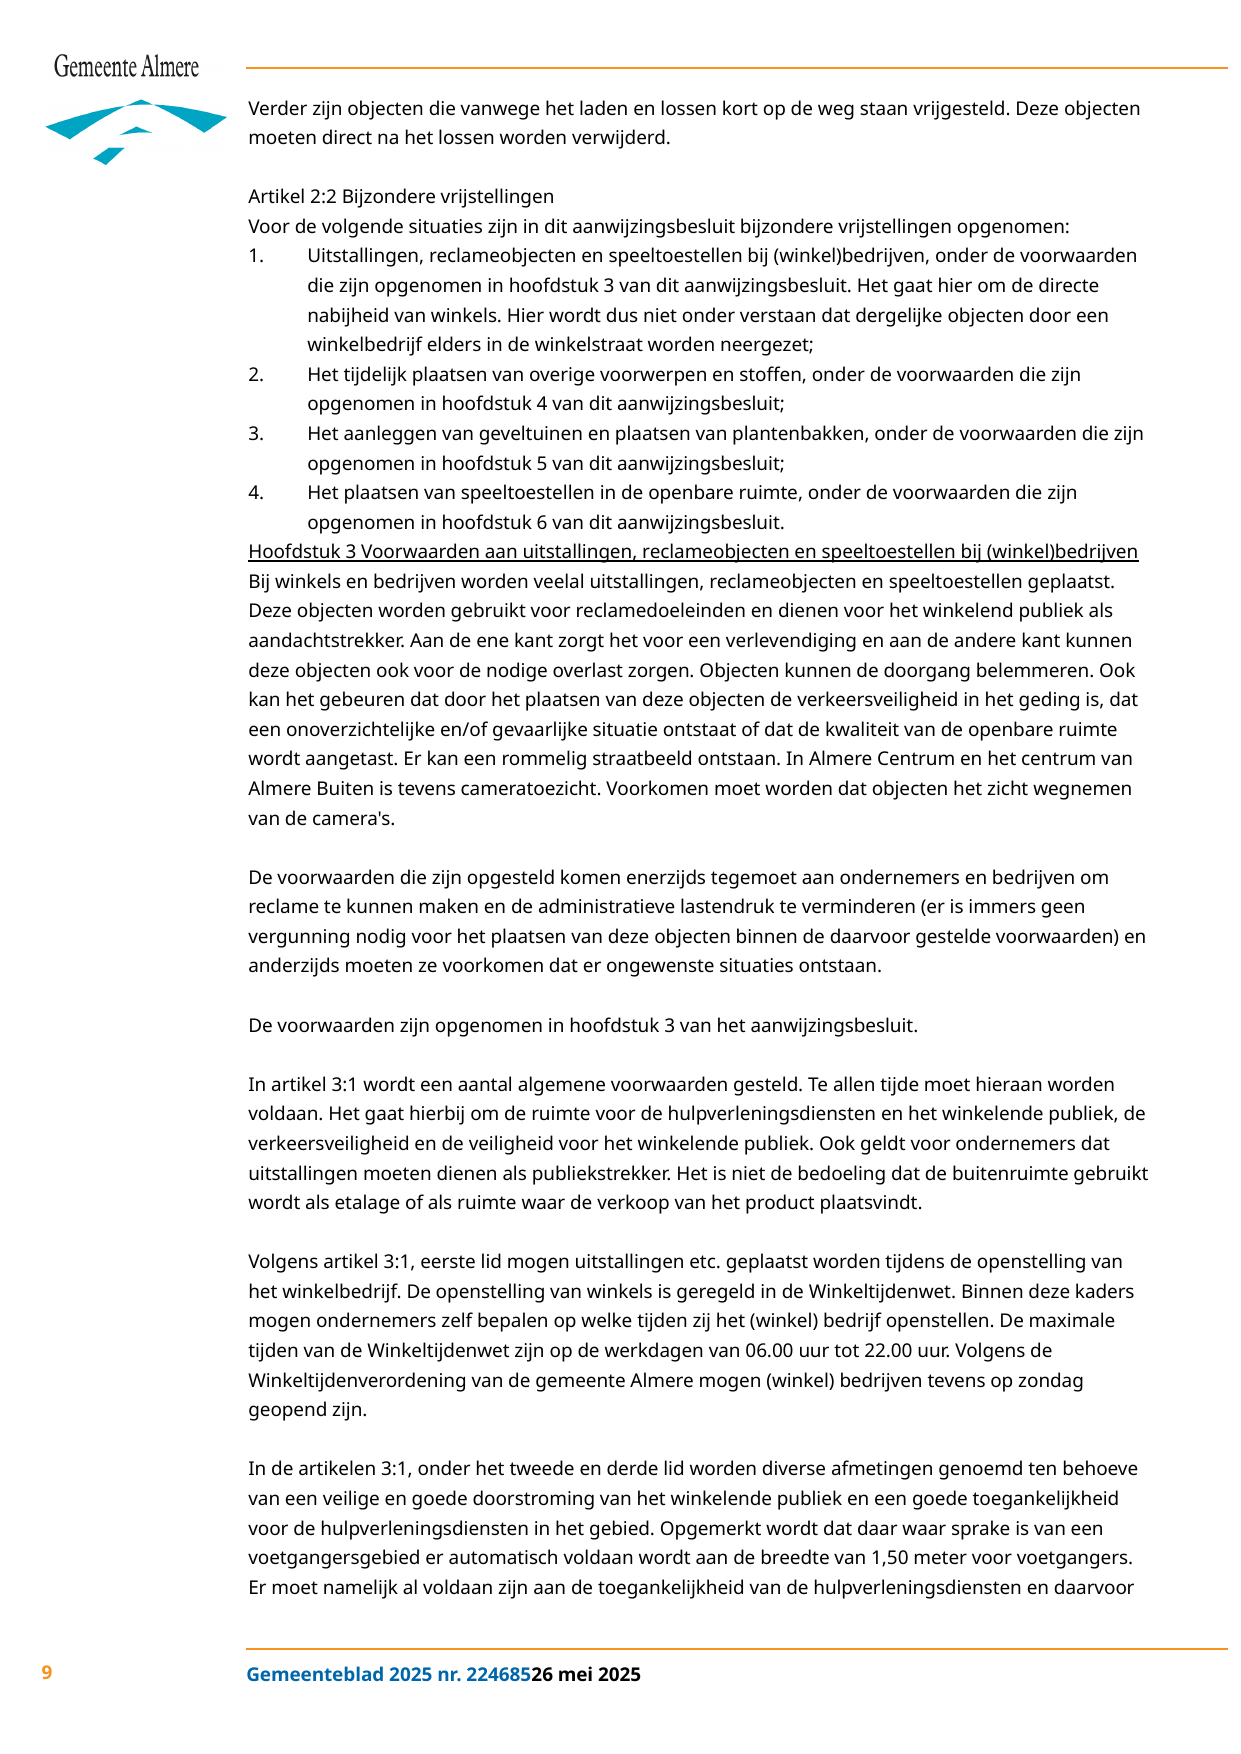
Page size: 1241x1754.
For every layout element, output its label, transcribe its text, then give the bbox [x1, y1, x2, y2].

text De voorwaarden die zijn opgesteld komen enerzijds tegemoet aan ondernemers en bedrijven om reclame te kunnen maken en de administratieve lastendruk te verminderen (er is immers geen vergunning nodig voor het plaatsen van deze objecten binnen de daarvoor gestelde voorwaarden) en anderzijds moeten ze voorkomen dat er ongewenste situaties ontstaan. [248, 864, 1152, 978]
text Voor de volgende situaties zijn in dit aanwijzingsbesluit bijzondere vrijstellingen opgenomen: [248, 213, 1152, 239]
text In artikel 3:1 wordt een aantal algemene voorwaarden gesteld. Te allen tijde moet hieraan worden voldaan. Het gaat hierbij om de ruimte voor de hulpverleningsdiensten en het winkelende publiek, de verkeersveiligheid en de veiligheid voor het winkelende publiek. Ook geldt voor ondernemers dat uitstallingen moeten dienen als publiekstrekker. Het is niet de bedoeling dat de buitenruimte gebruikt wordt als etalage of als ruimte waar de verkoop van het product plaatsvindt. [248, 1071, 1152, 1215]
list Het aanleggen van geveltuinen en plaatsen van plantenbakken, onder de voorwaarden die zijn opgenomen in hoofdstuk 5 van dit aanwijzingsbesluit; [248, 420, 1152, 476]
text Artikel 2:2 Bijzondere vrijstellingen [248, 183, 1152, 209]
text Hoofdstuk 3 Voorwaarden aan uitstallingen, reclameobjecten en speeltoestellen bij (winkel)bedrijven [248, 538, 1152, 564]
text Bij winkels en bedrijven worden veelal uitstallingen, reclameobjecten en speeltoestellen geplaatst. Deze objecten worden gebruikt voor reclamedoeleinden en dienen voor het winkelend publiek als aandachtstrekker. Aan de ene kant zorgt het voor een verlevendiging en aan de andere kant kunnen deze objecten ook voor de nodige overlast zorgen. Objecten kunnen de doorgang belemmeren. Ook kan het gebeuren dat door het plaatsen van deze objecten de verkeersveiligheid in het geding is, dat een onoverzichtelijke en/of gevaarlijke situatie ontstaat of dat de kwaliteit van de openbare ruimte wordt aangetast. Er kan een rommelig straatbeeld ontstaan. In Almere Centrum en het centrum van Almere Buiten is tevens cameratoezicht. Voorkomen moet worden dat objecten het zicht wegnemen van de camera's. [248, 568, 1152, 831]
text Volgens artikel 3:1, eerste lid mogen uitstallingen etc. geplaatst worden tijdens de openstelling van het winkelbedrijf. De openstelling van winkels is geregeld in de Winkeltijdenwet. Binnen deze kaders mogen ondernemers zelf bepalen op welke tijden zij het (winkel) bedrijf openstellen. De maximale tijden van de Winkeltijdenwet zijn op de werkdagen van 06.00 uur tot 22.00 uur. Volgens de Winkeltijdenverordening van de gemeente Almere mogen (winkel) bedrijven tevens op zondag geopend zijn. [248, 1248, 1152, 1422]
list Uitstallingen, reclameobjecten en speeltoestellen bij (winkel)bedrijven, onder de voorwaarden die zijn opgenomen in hoofdstuk 3 van dit aanwijzingsbesluit. Het gaat hier om de directe nabijheid van winkels. Hier wordt dus niet onder verstaan dat dergelijke objecten door een winkelbedrijf elders in de winkelstraat worden neergezet; [248, 243, 1152, 357]
text In de artikelen 3:1, onder het tweede en derde lid worden diverse afmetingen genoemd ten behoeve van een veilige en goede doorstroming van het winkelende publiek en een goede toegankelijkheid voor de hulpverleningsdiensten in het gebied. Opgemerkt wordt dat daar waar sprake is van een voetgangersgebied er automatisch voldaan wordt aan de breedte van 1,50 meter voor voetgangers. Er moet namelijk al voldaan zijn aan de toegankelijkheid van de hulpverleningsdiensten en daarvoor [248, 1456, 1152, 1600]
text Verder zijn objecten die vanwege het laden en lossen kort op de weg staan vrijgesteld. Deze objecten moeten direct na het lossen worden verwijderd. [248, 95, 1152, 150]
list Het tijdelijk plaatsen van overige voorwerpen en stoffen, onder de voorwaarden die zijn opgenomen in hoofdstuk 4 van dit aanwijzingsbesluit; [248, 361, 1152, 416]
text De voorwaarden zijn opgenomen in hoofdstuk 3 van het aanwijzingsbesluit. [248, 1012, 1152, 1038]
list Het plaatsen van speeltoestellen in de openbare ruimte, onder de voorwaarden die zijn opgenomen in hoofdstuk 6 van dit aanwijzingsbesluit. [248, 479, 1152, 535]
picture [41, 47, 231, 172]
